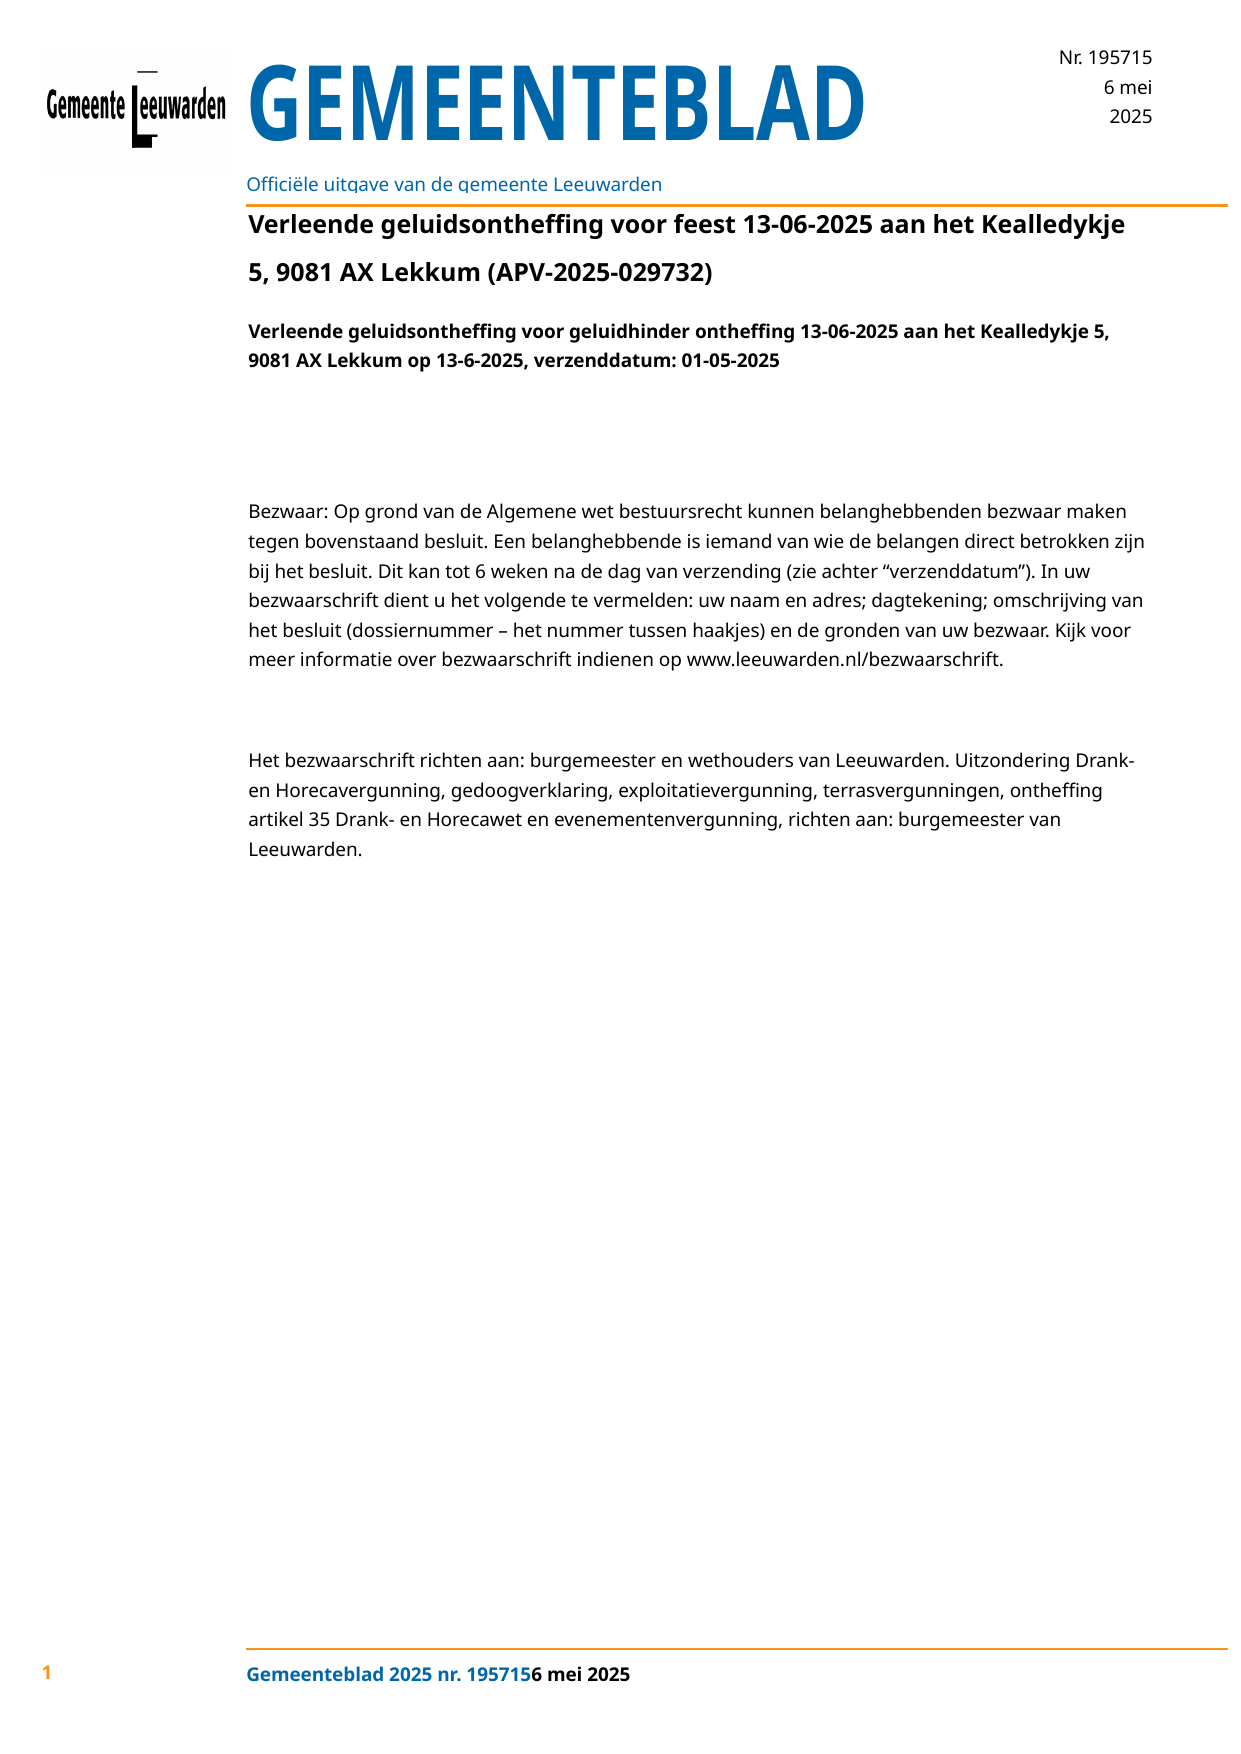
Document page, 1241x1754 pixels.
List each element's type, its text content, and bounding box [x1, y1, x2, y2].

text Het bezwaarschrift richten aan: burgemeester en wethouders van Leeuwarden. Uitzondering Drank- en Horecavergunning, gedoogverklaring, exploitatievergunning, terrasvergunningen, ontheffing artikel 35 Drank- en Horecawet en evenementenvergunning, richten aan: burgemeester van Leeuwarden. [248, 747, 1152, 862]
text Verleende geluidsontheffing voor geluidhinder ontheffing 13-06-2025 aan het Kealledykje 5, 9081 AX Lekkum op 13-6-2025, verzenddatum: 01-05-2025 [248, 318, 1152, 373]
picture [41, 47, 231, 172]
text Bezwaar: Op grond van de Algemene wet bestuursrecht kunnen belanghebbenden bezwaar maken tegen bovenstaand besluit. Een belanghebbende is iemand van wie de belangen direct betrokken zijn bij het besluit. Dit kan tot 6 weken na de dag van verzending (zie achter “verzenddatum”). In uw bezwaarschrift dient u het volgende te vermelden: uw naam en adres; dagtekening; omschrijving van het besluit (dossiernummer – het nummer tussen haakjes) en de gronden van uw bezwaar. Kijk voor meer informatie over bezwaarschrift indienen op www.leeuwarden.nl/bezwaarschrift. [248, 499, 1152, 672]
text Verleende geluidsontheffing voor feest 13-06-2025 aan het Kealledykje 5, 9081 AX Lekkum (APV-2025-029732) [248, 207, 1152, 288]
